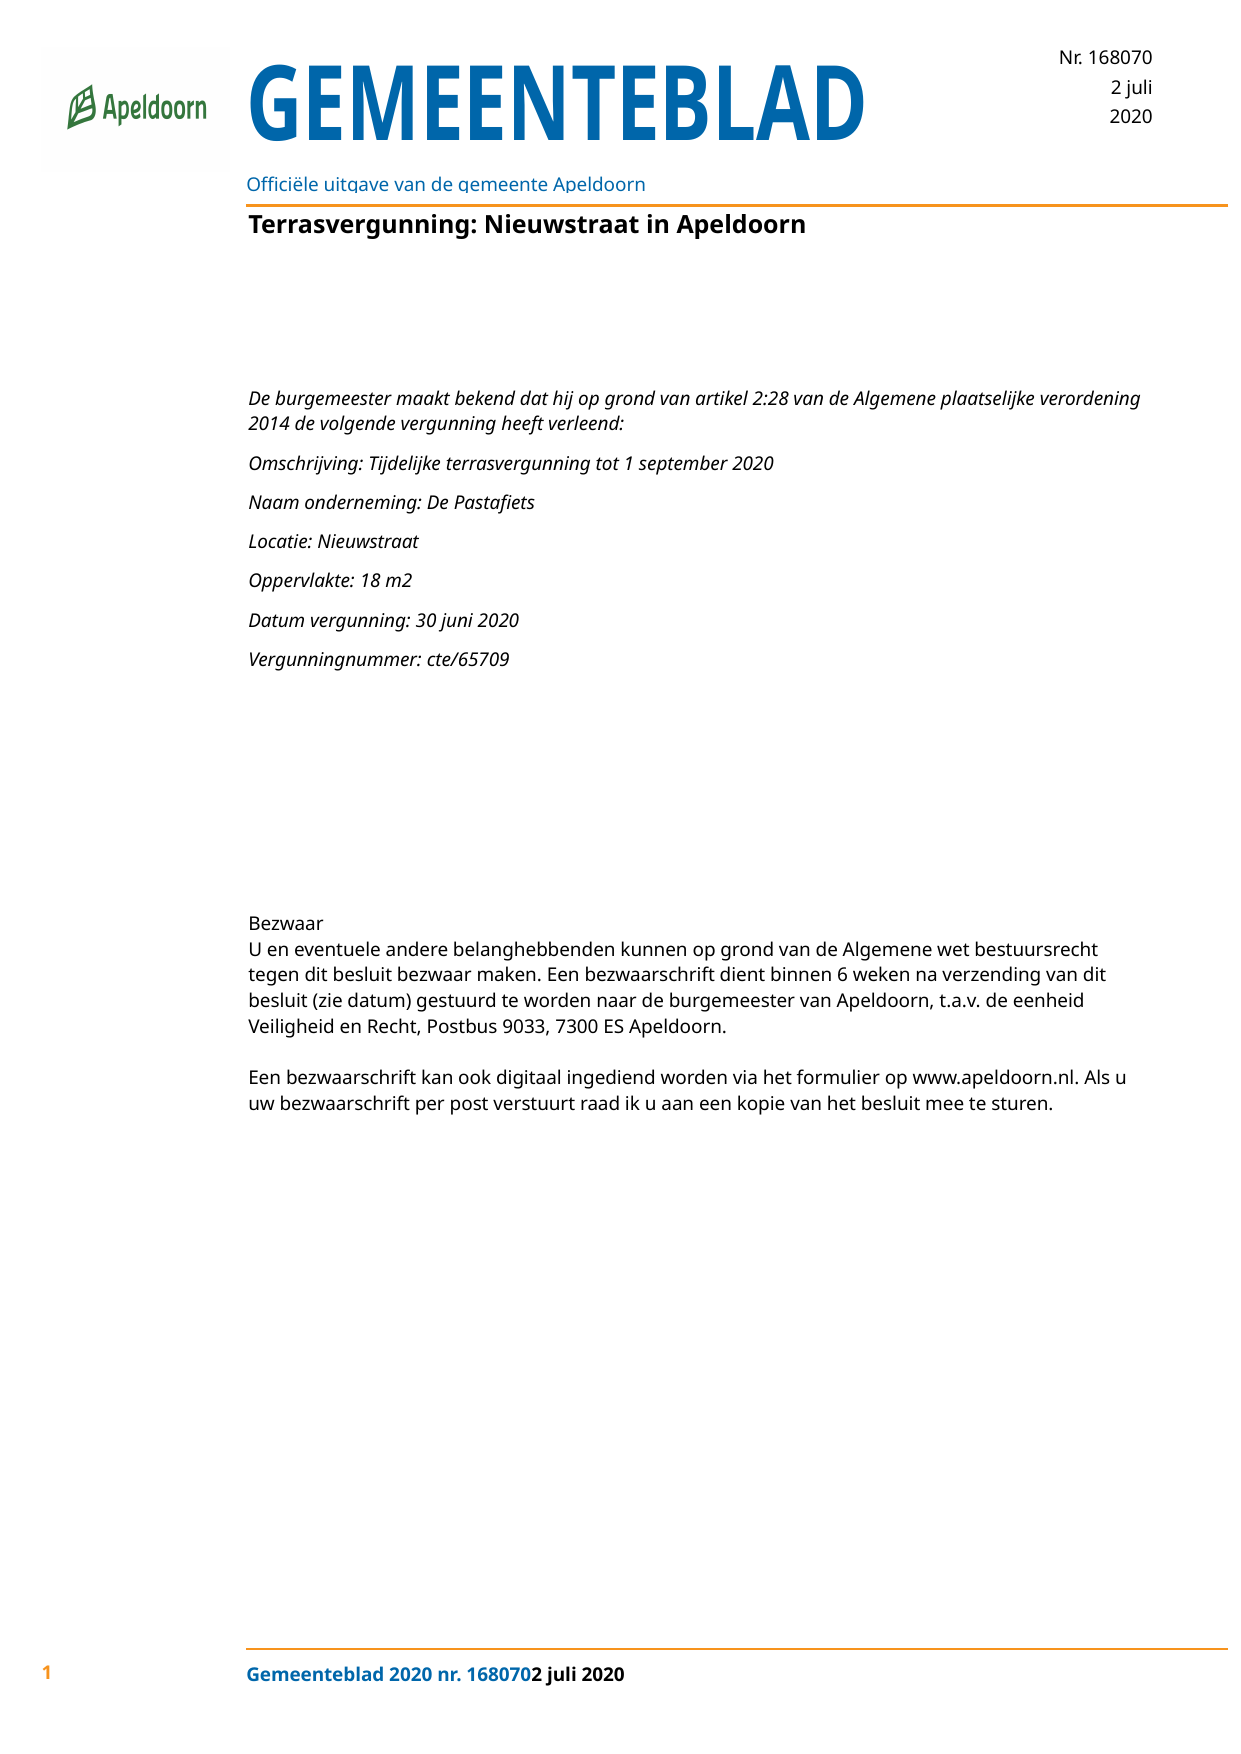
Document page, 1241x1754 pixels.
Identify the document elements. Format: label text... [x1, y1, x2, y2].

text Bezwaar [248, 910, 1152, 936]
text Vergunningnummer: cte/65709 [248, 646, 1152, 672]
text U en eventuele andere belanghebbenden kunnen op grond van de Algemene wet bestuursrecht tegen dit besluit bezwaar maken. Een bezwaarschrift dient binnen 6 weken na verzending van dit besluit (zie datum) gestuurd te worden naar de burgemeester van Apeldoorn, t.a.v. de eenheid Veiligheid en Recht, Postbus 9033, 7300 ES Apeldoorn. [248, 936, 1152, 1039]
text Naam onderneming: De Pastafiets [248, 489, 1152, 515]
text Een bezwaarschrift kan ook digitaal ingediend worden via het formulier op www.apeldoorn.nl. Als u uw bezwaarschrift per post verstuurt raad ik u aan een kopie van het besluit mee te sturen. [248, 1064, 1152, 1116]
text Terrasvergunning: Nieuwstraat in Apeldoorn [248, 207, 1152, 241]
text Datum vergunning: 30 juni 2020 [248, 607, 1152, 632]
text Oppervlakte: 18 m2 [248, 567, 1152, 593]
text Locatie: Nieuwstraat [248, 528, 1152, 554]
text Omschrijving: Tijdelijke terrasvergunning tot 1 september 2020 [248, 450, 1152, 475]
text De burgemeester maakt bekend dat hij op grond van artikel 2:28 van de Algemene plaatselijke verordening 2014 de volgende vergunning heeft verleend: [248, 385, 1152, 436]
picture [41, 47, 231, 172]
